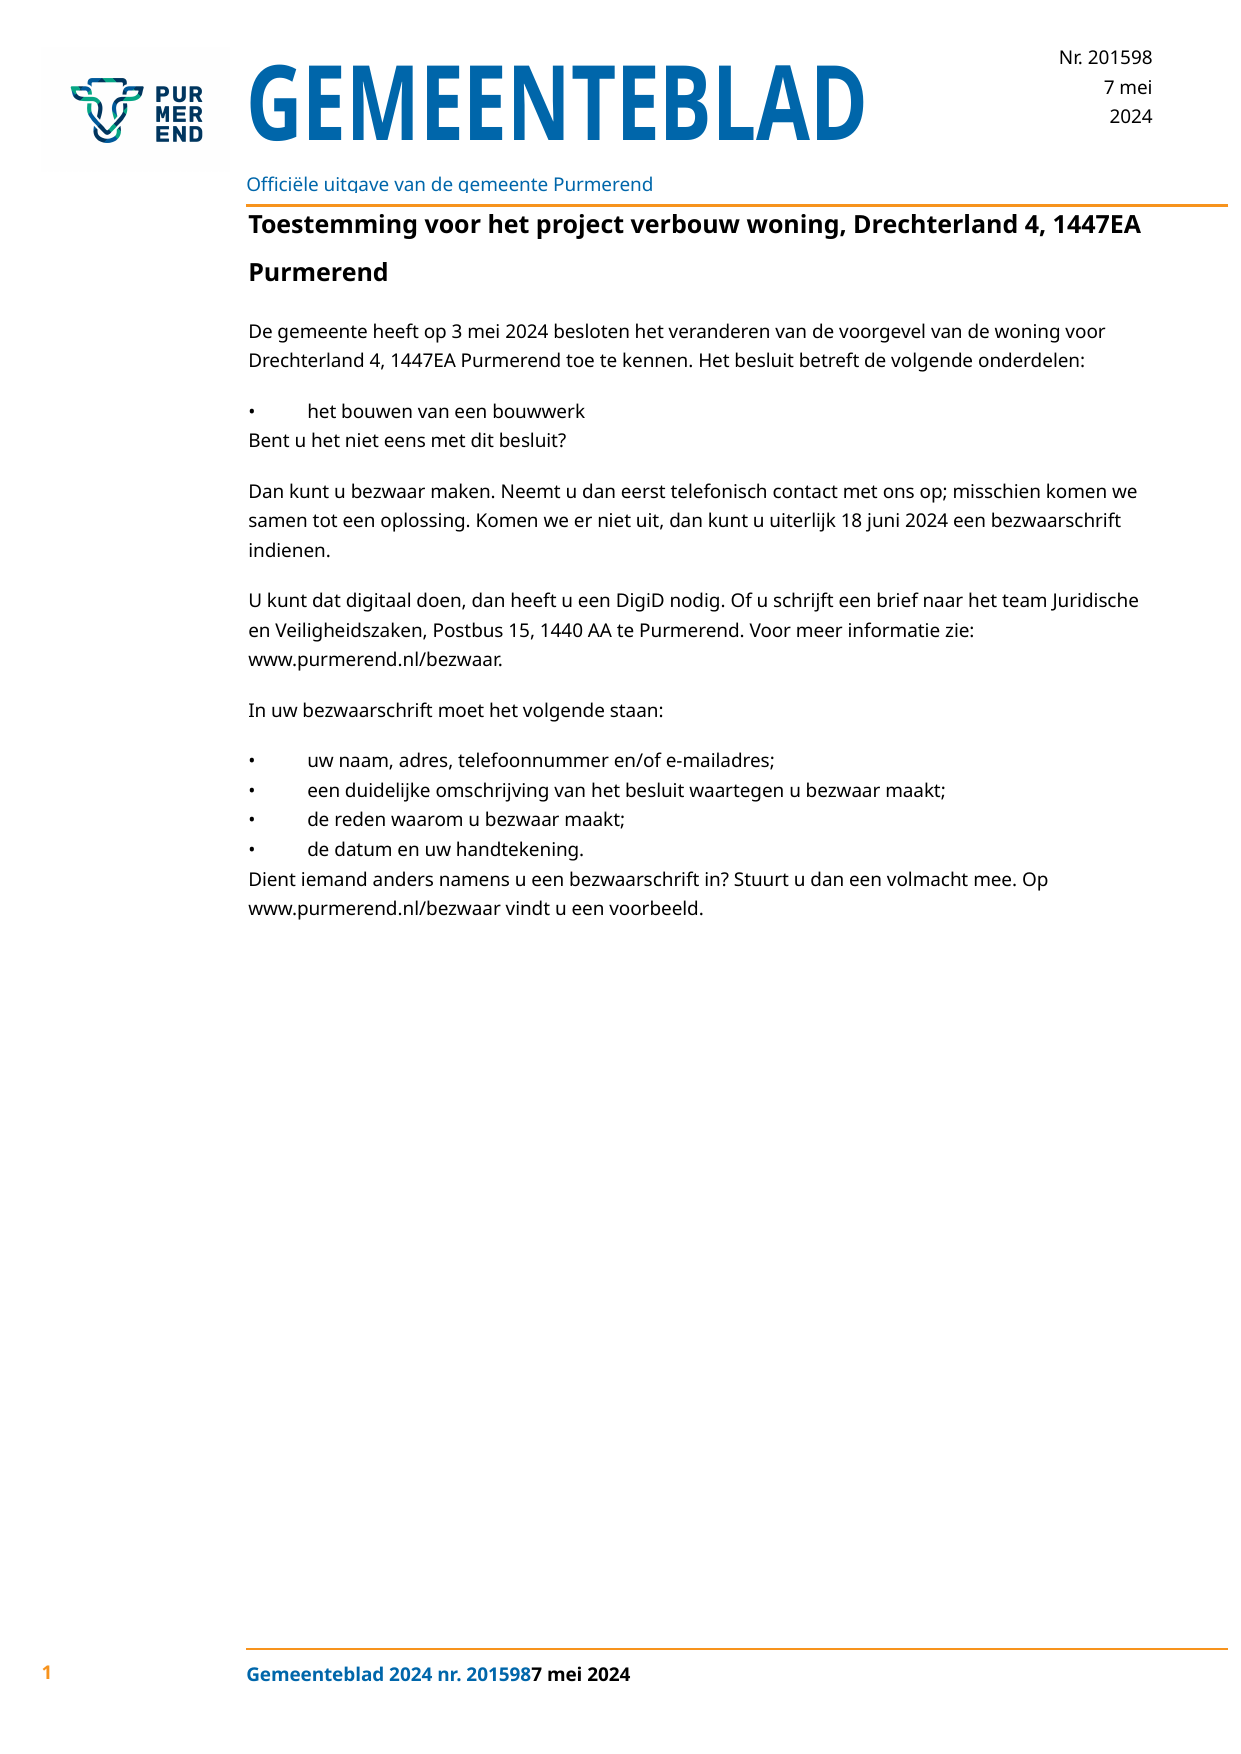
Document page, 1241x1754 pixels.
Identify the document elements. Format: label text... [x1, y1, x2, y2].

text Dient iemand anders namens u een bezwaarschrift in? Stuurt u dan een volmacht mee. Op www.purmerend.nl/bezwaar vindt u een voorbeeld. [248, 866, 1152, 921]
text Toestemming voor het project verbouw woning, Drechterland 4, 1447EA Purmerend [248, 207, 1152, 288]
list het bouwen van een bouwwerk [248, 398, 1152, 424]
text De gemeente heeft op 3 mei 2024 besloten het veranderen van de voorgevel van de woning voor Drechterland 4, 1447EA Purmerend toe te kennen. Het besluit betreft de volgende onderdelen: [248, 318, 1152, 373]
text Bent u het niet eens met dit besluit? [248, 427, 1152, 453]
list de reden waarom u bezwaar maakt; [248, 807, 1152, 832]
list de datum en uw handtekening. [248, 836, 1152, 862]
text In uw bezwaarschrift moet het volgende staan: [248, 697, 1152, 723]
list uw naam, adres, telefoonnummer en/of e-mailadres; [248, 747, 1152, 773]
picture [41, 47, 231, 172]
list een duidelijke omschrijving van het besluit waartegen u bezwaar maakt; [248, 777, 1152, 803]
text U kunt dat digitaal doen, dan heeft u een DigiD nodig. Of u schrijft een brief naar het team Juridische en Veiligheidszaken, Postbus 15, 1440 AA te Purmerend. Voor meer informatie zie: www.purmerend.nl/bezwaar. [248, 587, 1152, 672]
text Dan kunt u bezwaar maken. Neemt u dan eerst telefonisch contact met ons op; misschien komen we samen tot een oplossing. Komen we er niet uit, dan kunt u uiterlijk 18 juni 2024 een bezwaarschrift indienen. [248, 478, 1152, 563]
